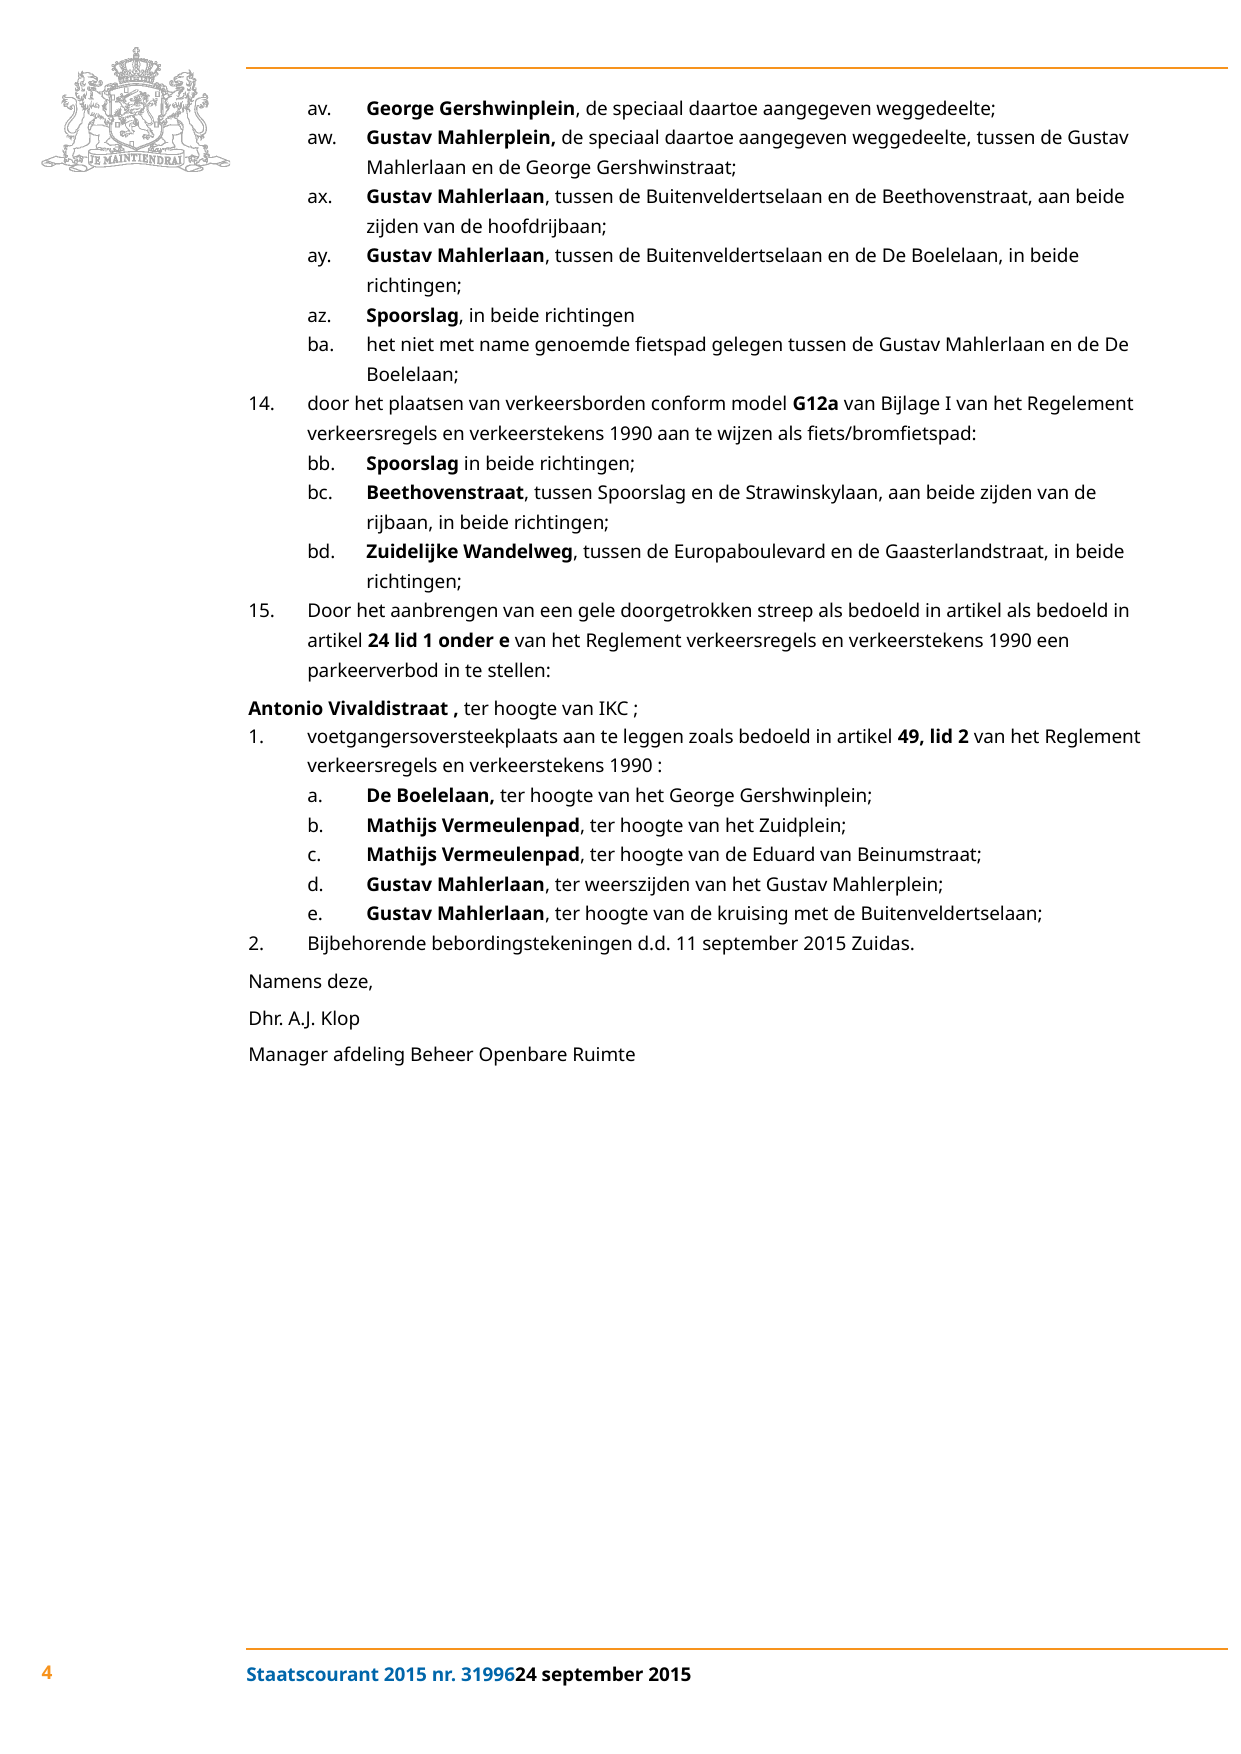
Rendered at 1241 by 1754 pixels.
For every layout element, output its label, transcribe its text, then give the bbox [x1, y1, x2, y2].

list het niet met name genoemde fietspad gelegen tussen de Gustav Mahlerlaan en de De Boelelaan; [307, 331, 1152, 387]
text Manager afdeling Beheer Openbare Ruimte [248, 1041, 1152, 1067]
picture [41, 47, 231, 172]
list Bijbehorende bebordingstekeningen d.d. 11 september 2015 Zuidas. [248, 930, 1152, 956]
list Gustav Mahlerlaan, tussen de Buitenveldertselaan en de De Boelelaan, in beide richtingen; [307, 243, 1152, 298]
list Gustav Mahlerplein, de speciaal daartoe aangegeven weggedeelte, tussen de Gustav Mahlerlaan en de George Gershwinstraat; [307, 124, 1152, 180]
list Spoorslag in beide richtingen; [307, 450, 1152, 476]
list Door het aanbrengen van een gele doorgetrokken streep als bedoeld in artikel als bedoeld in artikel 24 lid 1 onder e van het Reglement verkeersregels en verkeerstekens 1990 een parkeerverbod in te stellen: [248, 598, 1152, 683]
list De Boelelaan, ter hoogte van het George Gershwinplein; [307, 782, 1152, 808]
list Zuidelijke Wandelweg, tussen de Europaboulevard en de Gaasterlandstraat, in beide richtingen; [307, 538, 1152, 594]
list Beethovenstraat, tussen Spoorslag en de Strawinskylaan, aan beide zijden van de rijbaan, in beide richtingen; [307, 479, 1152, 535]
list George Gershwinplein, de speciaal daartoe aangegeven weggedeelte; [307, 95, 1152, 121]
list voetgangersoversteekplaats aan te leggen zoals bedoeld in artikel 49, lid 2 van het Reglement verkeersregels en verkeerstekens 1990 : [248, 723, 1152, 778]
text Antonio Vivaldistraat , ter hoogte van IKC ; [248, 695, 1152, 721]
list Gustav Mahlerlaan, ter weerszijden van het Gustav Mahlerplein; [307, 871, 1152, 897]
list Gustav Mahlerlaan, tussen de Buitenveldertselaan en de Beethovenstraat, aan beide zijden van de hoofdrijbaan; [307, 183, 1152, 239]
list Gustav Mahlerlaan, ter hoogte van de kruising met de Buitenveldertselaan; [307, 901, 1152, 926]
list Spoorslag, in beide richtingen [307, 302, 1152, 328]
text Namens deze, [248, 968, 1152, 994]
list Mathijs Vermeulenpad, ter hoogte van het Zuidplein; [307, 812, 1152, 838]
text Dhr. A.J. Klop [248, 1005, 1152, 1031]
list door het plaatsen van verkeersborden conform model G12a van Bijlage I van het Regelement verkeersregels en verkeerstekens 1990 aan te wijzen als fiets/bromfietspad: [248, 391, 1152, 446]
list Mathijs Vermeulenpad, ter hoogte van de Eduard van Beinumstraat; [307, 841, 1152, 867]
